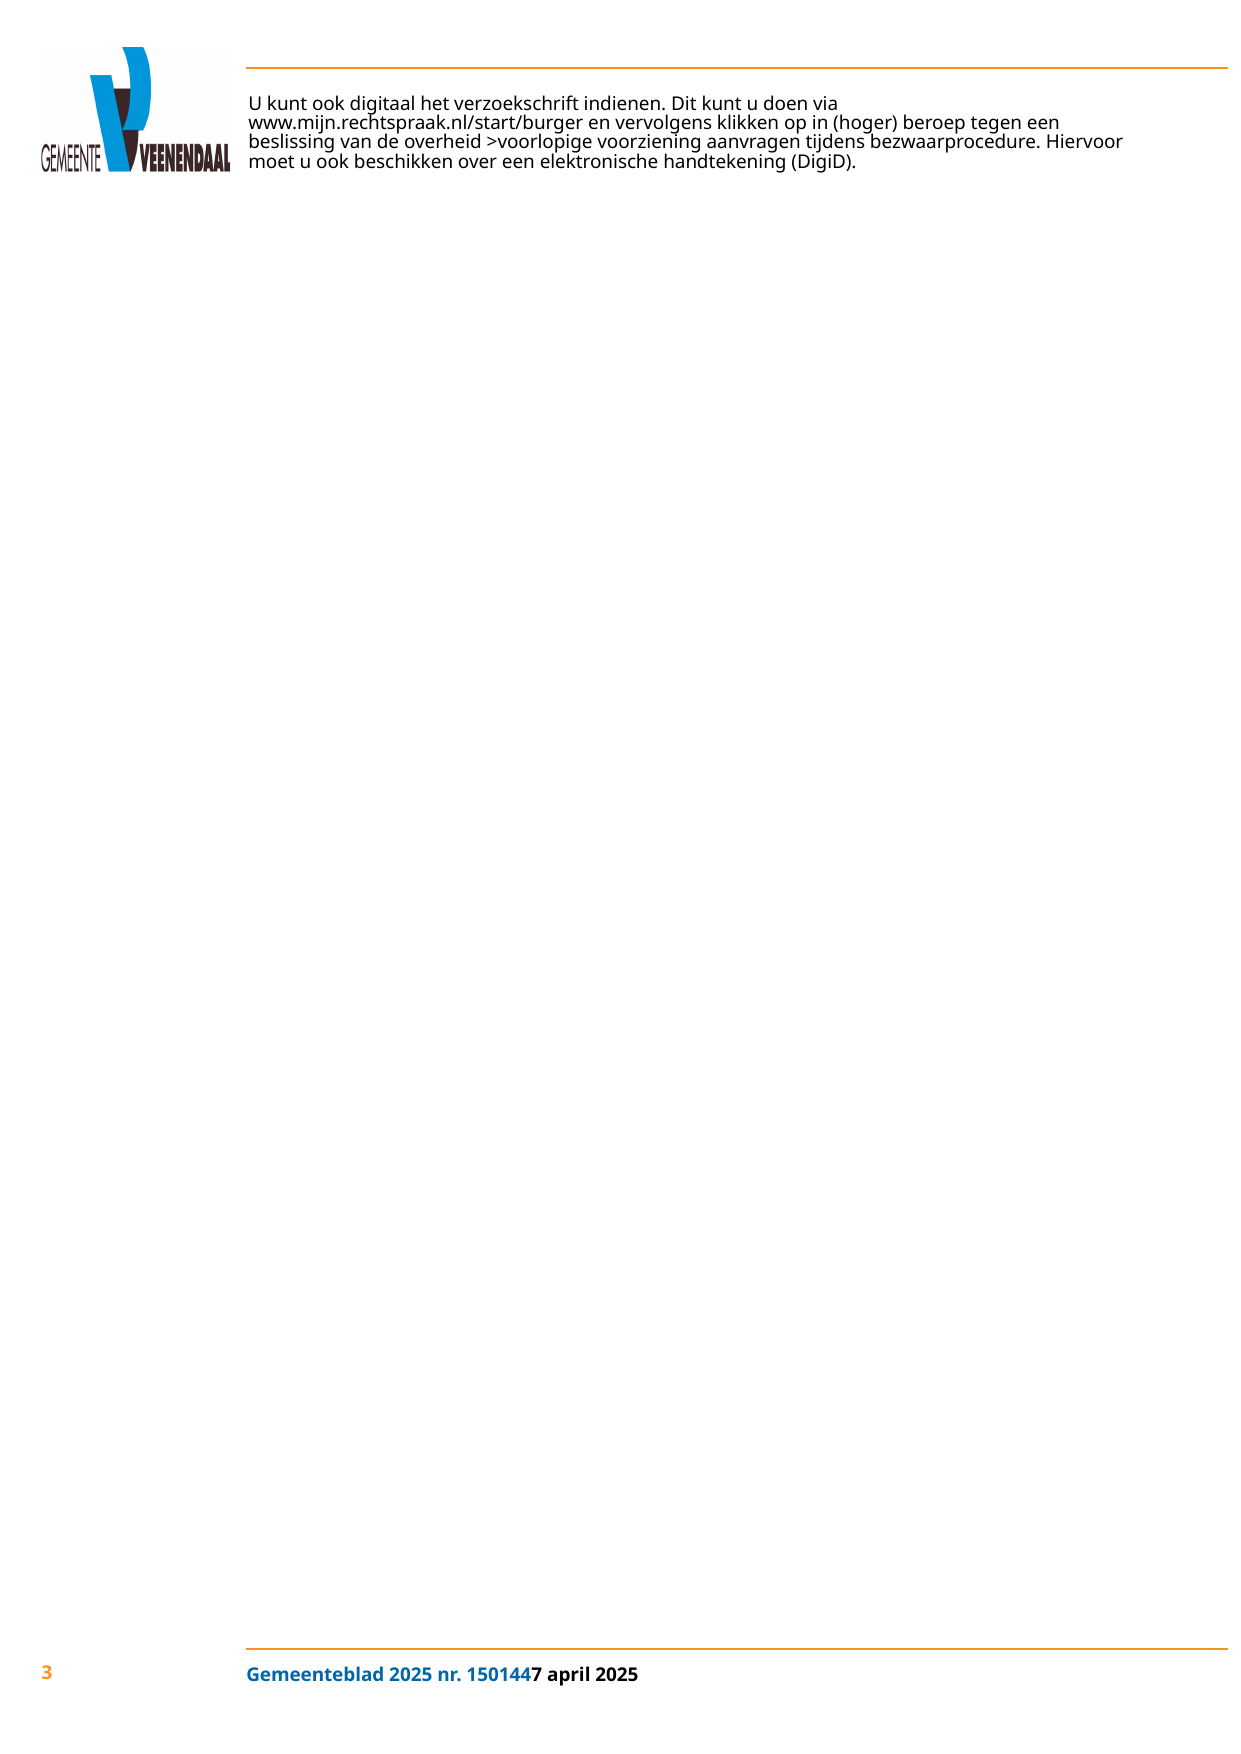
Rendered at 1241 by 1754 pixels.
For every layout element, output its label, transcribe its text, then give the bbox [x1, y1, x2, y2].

picture [123, 47, 231, 172]
text U kunt ook digitaal het verzoekschrift indienen. Dit kunt u doen via www.mijn.rechtspraak.nl/start/burger en vervolgens klikken op in (hoger) beroep tegen een beslissing van de overheid >voorlopige voorziening aanvragen tijdens bezwaarprocedure. Hiervoor moet u ook beschikken over een elektronische handtekening (DigiD). [248, 95, 1152, 172]
picture [41, 47, 130, 172]
